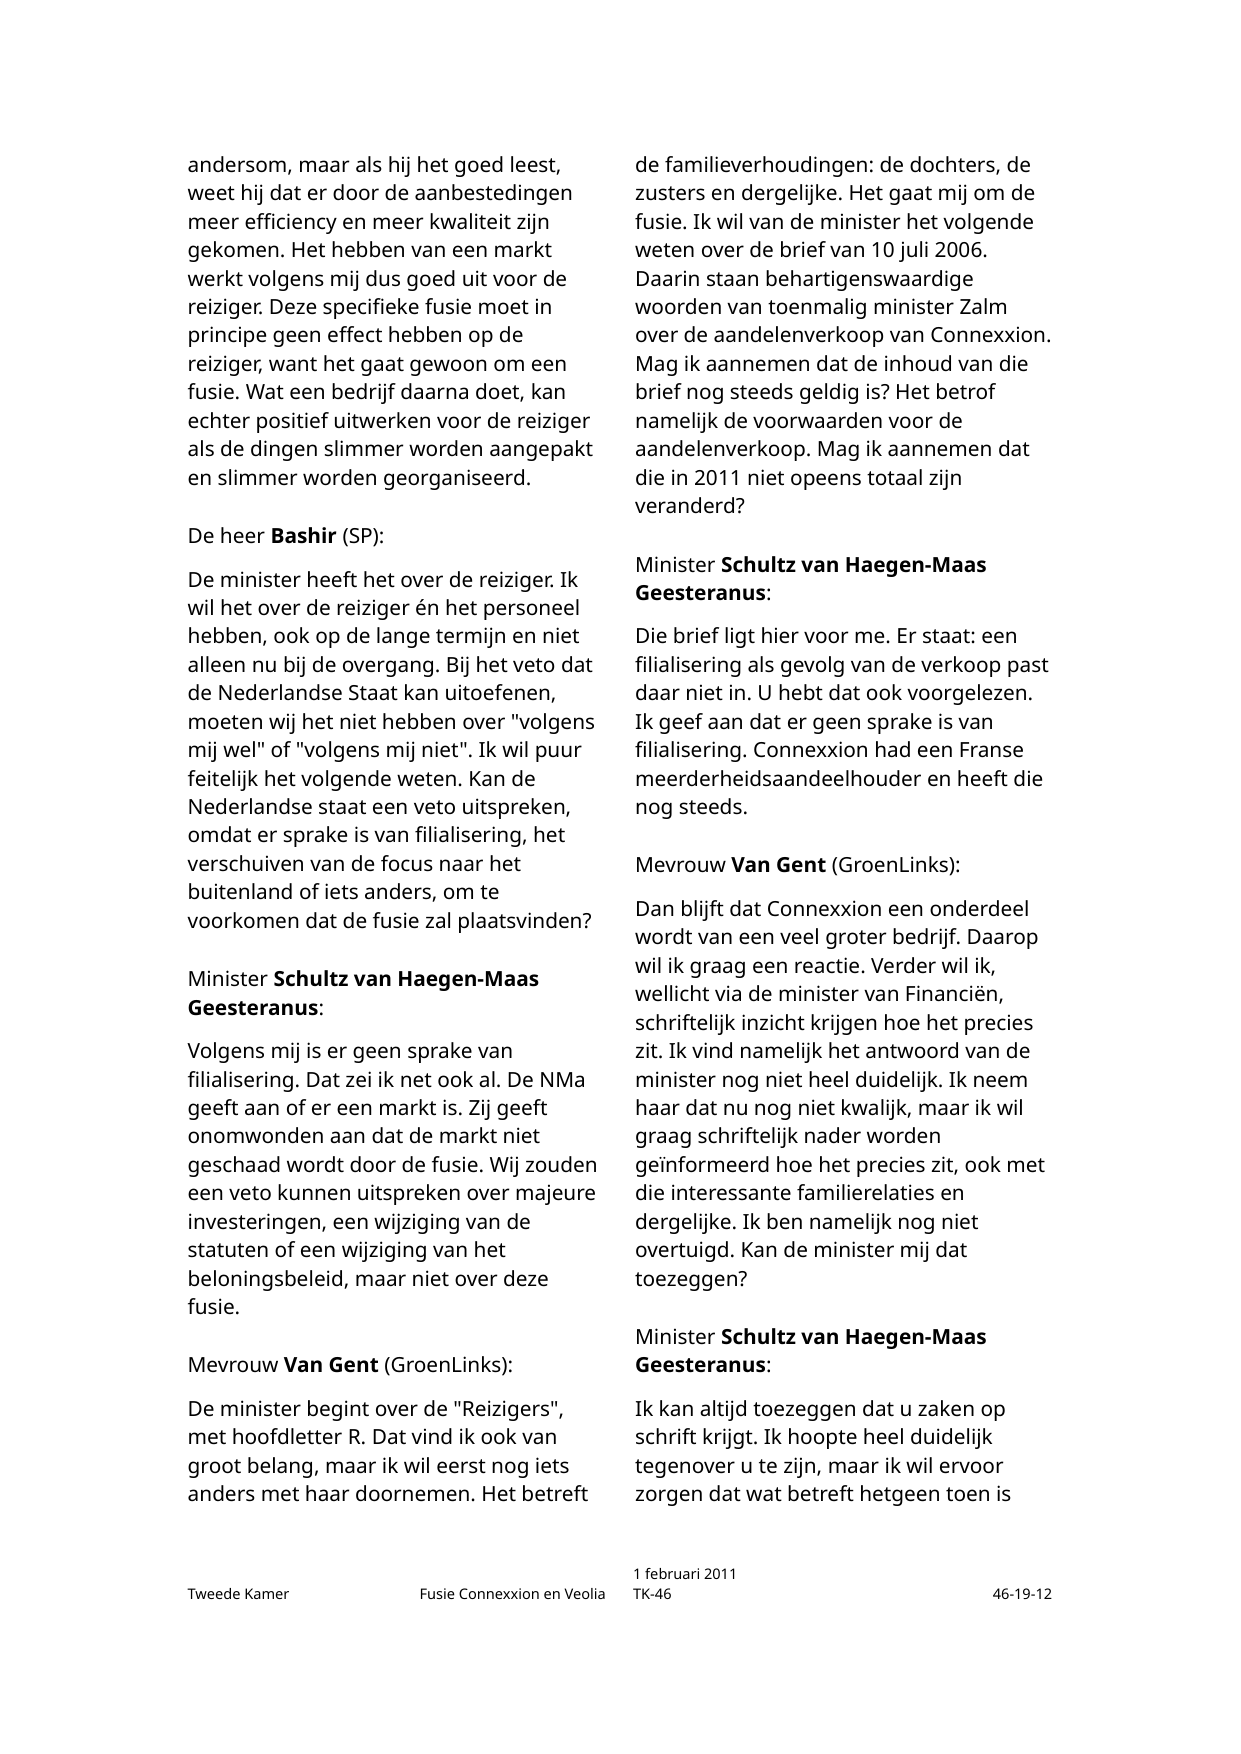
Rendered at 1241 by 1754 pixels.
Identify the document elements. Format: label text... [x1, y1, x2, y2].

text de familieverhoudingen: de dochters, de zusters en dergelijke. Het gaat mij om de fusie. Ik wil van de minister het volgende weten over de brief van 10 juli 2006. Daarin staan behartigenswaardige woorden van toenmalig minister Zalm over de aandelenverkoop van Connexxion. Mag ik aannemen dat de inhoud van die brief nog steeds geldig is? Het betrof namelijk de voorwaarden voor de aandelenverkoop. Mag ik aannemen dat die in 2011 niet opeens totaal zijn veranderd? [635, 150, 1053, 520]
text Dan blijft dat Connexxion een onderdeel wordt van een veel groter bedrijf. Daarop wil ik graag een reactie. Verder wil ik, wellicht via de minister van Financiën, schriftelijk inzicht krijgen hoe het precies zit. Ik vind namelijk het antwoord van de minister nog niet heel duidelijk. Ik neem haar dat nu nog niet kwalijk, maar ik wil graag schriftelijk nader worden geïnformeerd hoe het precies zit, ook met die interessante familierelaties en dergelijke. Ik ben namelijk nog niet overtuigd. Kan de minister mij dat toezeggen? [635, 894, 1053, 1292]
text De heer Bashir (SP): [187, 521, 605, 550]
text Die brief ligt hier voor me. Er staat: een filialisering als gevolg van de verkoop past daar niet in. U hebt dat ook voorgelezen. Ik geef aan dat er geen sprake is van filialisering. Connexxion had een Franse meerderheidsaandeelhouder en heeft die nog steeds. [635, 622, 1053, 821]
text Ik kan altijd toezeggen dat u zaken op schrift krijgt. Ik hoopte heel duidelijk tegenover u te zijn, maar ik wil ervoor zorgen dat wat betreft hetgeen toen is [635, 1394, 1053, 1508]
text De minister begint over de "Reizigers", met hoofdletter R. Dat vind ik ook van groot belang, maar ik wil eerst nog iets anders met haar doornemen. Het betreft [187, 1394, 605, 1508]
text Mevrouw Van Gent (GroenLinks): [187, 1351, 605, 1379]
text Minister Schultz van Haegen-Maas Geesteranus: [187, 964, 605, 1021]
text Volgens mij is er geen sprake van filialisering. Dat zei ik net ook al. De NMa geeft aan of er een markt is. Zij geeft onomwonden aan dat de markt niet geschaad wordt door de fusie. Wij zouden een veto kunnen uitspreken over majeure investeringen, een wijziging van de statuten of een wijziging van het beloningsbeleid, maar niet over deze fusie. [187, 1036, 605, 1321]
text De minister heeft het over de reiziger. Ik wil het over de reiziger én het personeel hebben, ook op de lange termijn en niet alleen nu bij de overgang. Bij het veto dat de Nederlandse Staat kan uitoefenen, moeten wij het niet hebben over "volgens mij wel" of "volgens mij niet". Ik wil puur feitelijk het volgende weten. Kan de Nederlandse staat een veto uitspreken, omdat er sprake is van filialisering, het verschuiven van de focus naar het buitenland of iets anders, om te voorkomen dat de fusie zal plaatsvinden? [187, 565, 605, 934]
text Mevrouw Van Gent (GroenLinks): [635, 851, 1053, 879]
text Minister Schultz van Haegen-Maas Geesteranus: [635, 550, 1053, 607]
text andersom, maar als hij het goed leest, weet hij dat er door de aanbestedingen meer efficiency en meer kwaliteit zijn gekomen. Het hebben van een markt werkt volgens mij dus goed uit voor de reiziger. Deze specifieke fusie moet in principe geen effect hebben op de reiziger, want het gaat gewoon om een fusie. Wat een bedrijf daarna doet, kan echter positief uitwerken voor de reiziger als de dingen slimmer worden aangepakt en slimmer worden georganiseerd. [187, 150, 605, 491]
text Minister Schultz van Haegen-Maas Geesteranus: [635, 1322, 1053, 1379]
